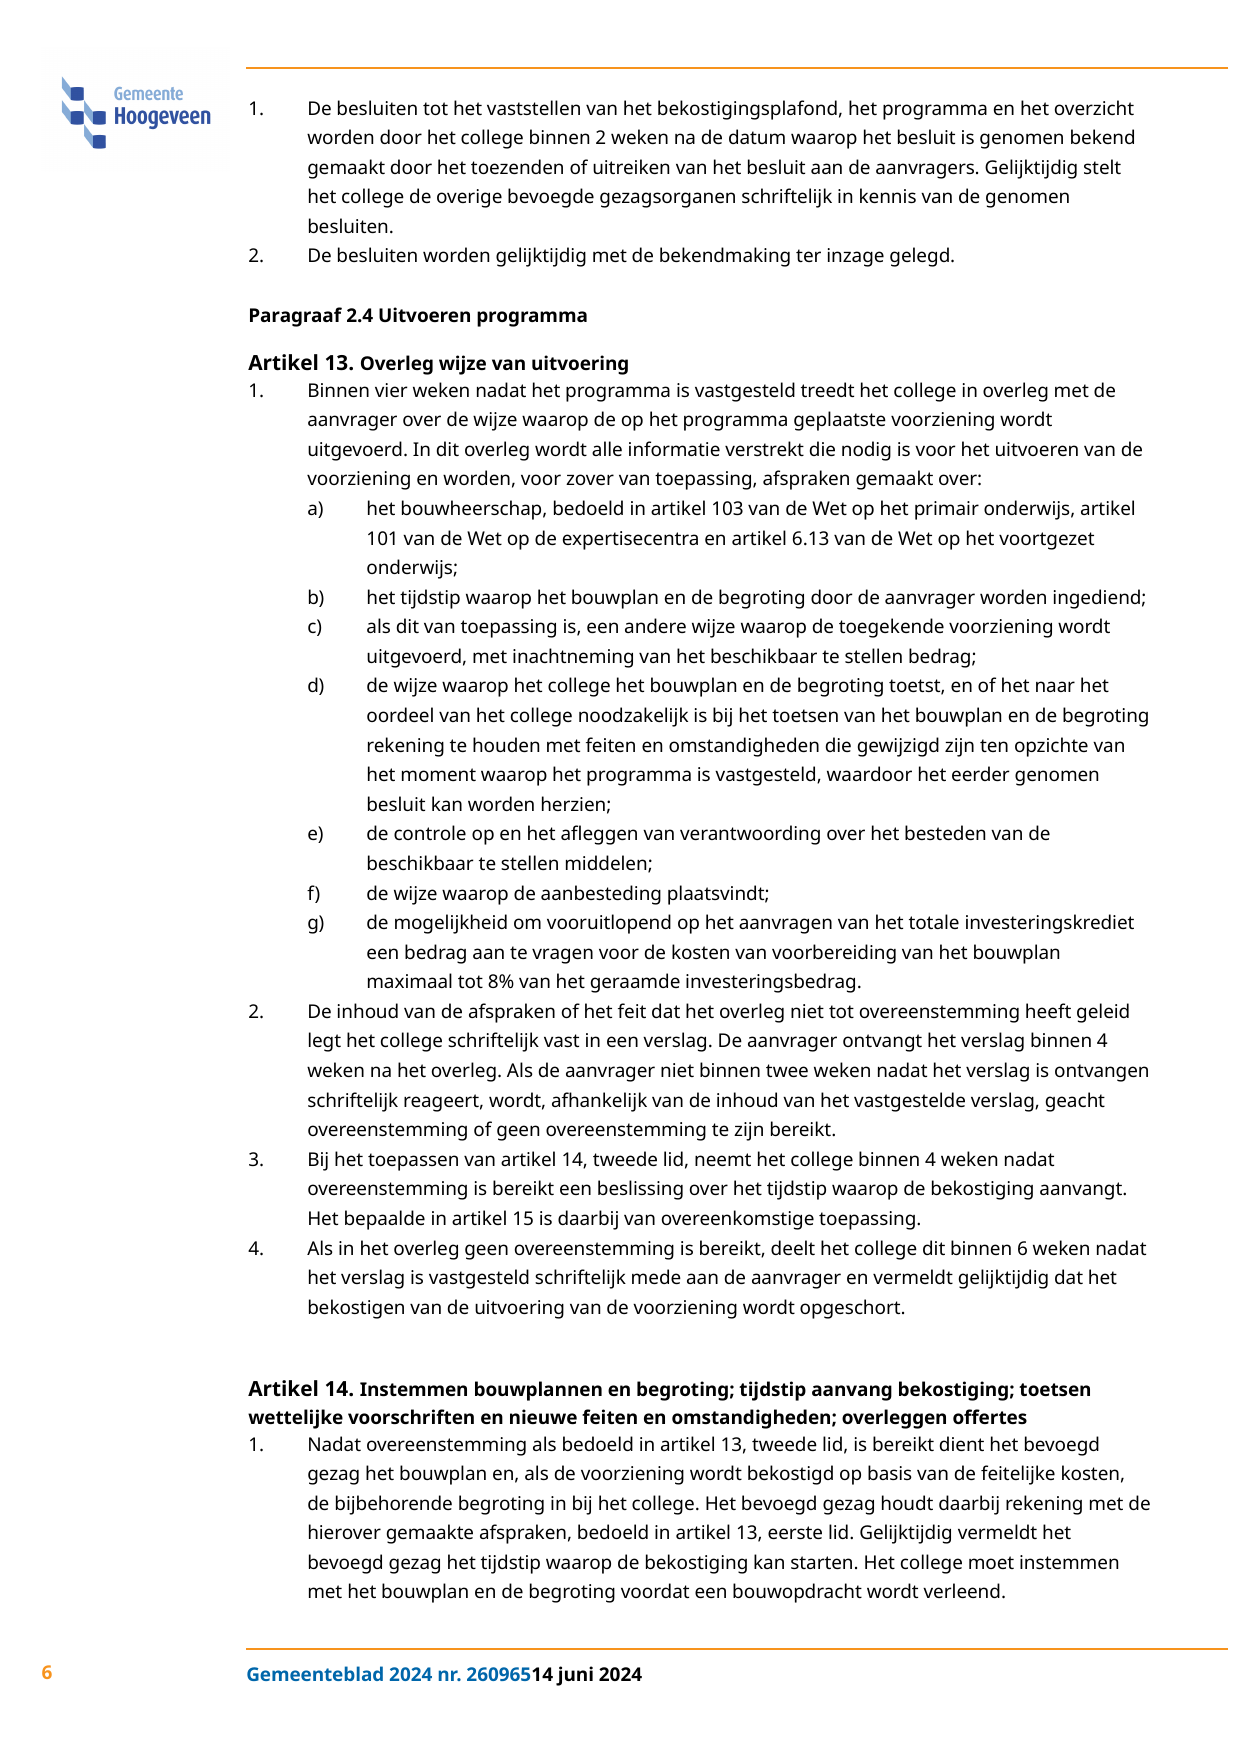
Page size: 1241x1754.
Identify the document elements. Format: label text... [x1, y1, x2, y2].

list het tijdstip waarop het bouwplan en de begroting door de aanvrager worden ingediend; [307, 584, 1152, 610]
list de wijze waarop het college het bouwplan en de begroting toetst, en of het naar het oordeel van het college noodzakelijk is bij het toetsen van het bouwplan en de begroting rekening te houden met feiten en omstandigheden die gewijzigd zijn ten opzichte van het moment waarop het programma is vastgesteld, waardoor het eerder genomen besluit kan worden herzien; [307, 673, 1152, 817]
text Artikel 13. Overleg wijze van uitvoering [248, 348, 1152, 377]
list Binnen vier weken nadat het programma is vastgesteld treedt het college in overleg met de aanvrager over de wijze waarop de op het programma geplaatste voorziening wordt uitgevoerd. In dit overleg wordt alle informatie verstrekt die nodig is voor het uitvoeren van de voorziening en worden, voor zover van toepassing, afspraken gemaakt over: [248, 377, 1152, 491]
list de mogelijkheid om vooruitlopend op het aanvragen van het totale investeringskrediet een bedrag aan te vragen voor de kosten van voorbereiding van het bouwplan maximaal tot 8% van het geraamde investeringsbedrag. [307, 909, 1152, 994]
list De besluiten tot het vaststellen van het bekostigingsplafond, het programma en het overzicht worden door het college binnen 2 weken na de datum waarop het besluit is genomen bekend gemaakt door het toezenden of uitreiken van het besluit aan de aanvragers. Gelijktijdig stelt het college de overige bevoegde gezagsorganen schriftelijk in kennis van de genomen besluiten. [248, 95, 1152, 239]
list De besluiten worden gelijktijdig met de bekendmaking ter inzage gelegd. [248, 243, 1152, 268]
text Paragraaf 2.4 Uitvoeren programma [248, 302, 1152, 328]
list Bij het toepassen van artikel 14, tweede lid, neemt het college binnen 4 weken nadat overeenstemming is bereikt een beslissing over het tijdstip waarop de bekostiging aanvangt. Het bepaalde in artikel 15 is daarbij van overeenkomstige toepassing. [248, 1146, 1152, 1231]
list als dit van toepassing is, een andere wijze waarop de toegekende voorziening wordt uitgevoerd, met inachtneming van het beschikbaar te stellen bedrag; [307, 613, 1152, 669]
list de wijze waarop de aanbesteding plaatsvindt; [307, 880, 1152, 906]
picture [41, 47, 231, 172]
list Nadat overeenstemming als bedoeld in artikel 13, tweede lid, is bereikt dient het bevoegd gezag het bouwplan en, als de voorziening wordt bekostigd op basis van de feitelijke kosten, de bijbehorende begroting in bij het college. Het bevoegd gezag houdt daarbij rekening met de hierover gemaakte afspraken, bedoeld in artikel 13, eerste lid. Gelijktijdig vermeldt het bevoegd gezag het tijdstip waarop de bekostiging kan starten. Het college moet instemmen met het bouwplan en de begroting voordat een bouwopdracht wordt verleend. [248, 1431, 1152, 1604]
text Artikel 14. Instemmen bouwplannen en begroting; tijdstip aanvang bekostiging; toetsen wettelijke voorschriften en nieuwe feiten en omstandigheden; overleggen offertes [248, 1374, 1152, 1431]
list het bouwheerschap, bedoeld in artikel 103 van de Wet op het primair onderwijs, artikel 101 van de Wet op de expertisecentra en artikel 6.13 van de Wet op het voortgezet onderwijs; [307, 495, 1152, 580]
list de controle op en het afleggen van verantwoording over het besteden van de beschikbaar te stellen middelen; [307, 821, 1152, 876]
list De inhoud van de afspraken of het feit dat het overleg niet tot overeenstemming heeft geleid legt het college schriftelijk vast in een verslag. De aanvrager ontvangt het verslag binnen 4 weken na het overleg. Als de aanvrager niet binnen twee weken nadat het verslag is ontvangen schriftelijk reageert, wordt, afhankelijk van de inhoud van het vastgestelde verslag, geacht overeenstemming of geen overeenstemming te zijn bereikt. [248, 998, 1152, 1142]
list Als in het overleg geen overeenstemming is bereikt, deelt het college dit binnen 6 weken nadat het verslag is vastgesteld schriftelijk mede aan de aanvrager en vermeldt gelijktijdig dat het bekostigen van de uitvoering van de voorziening wordt opgeschort. [248, 1235, 1152, 1320]
